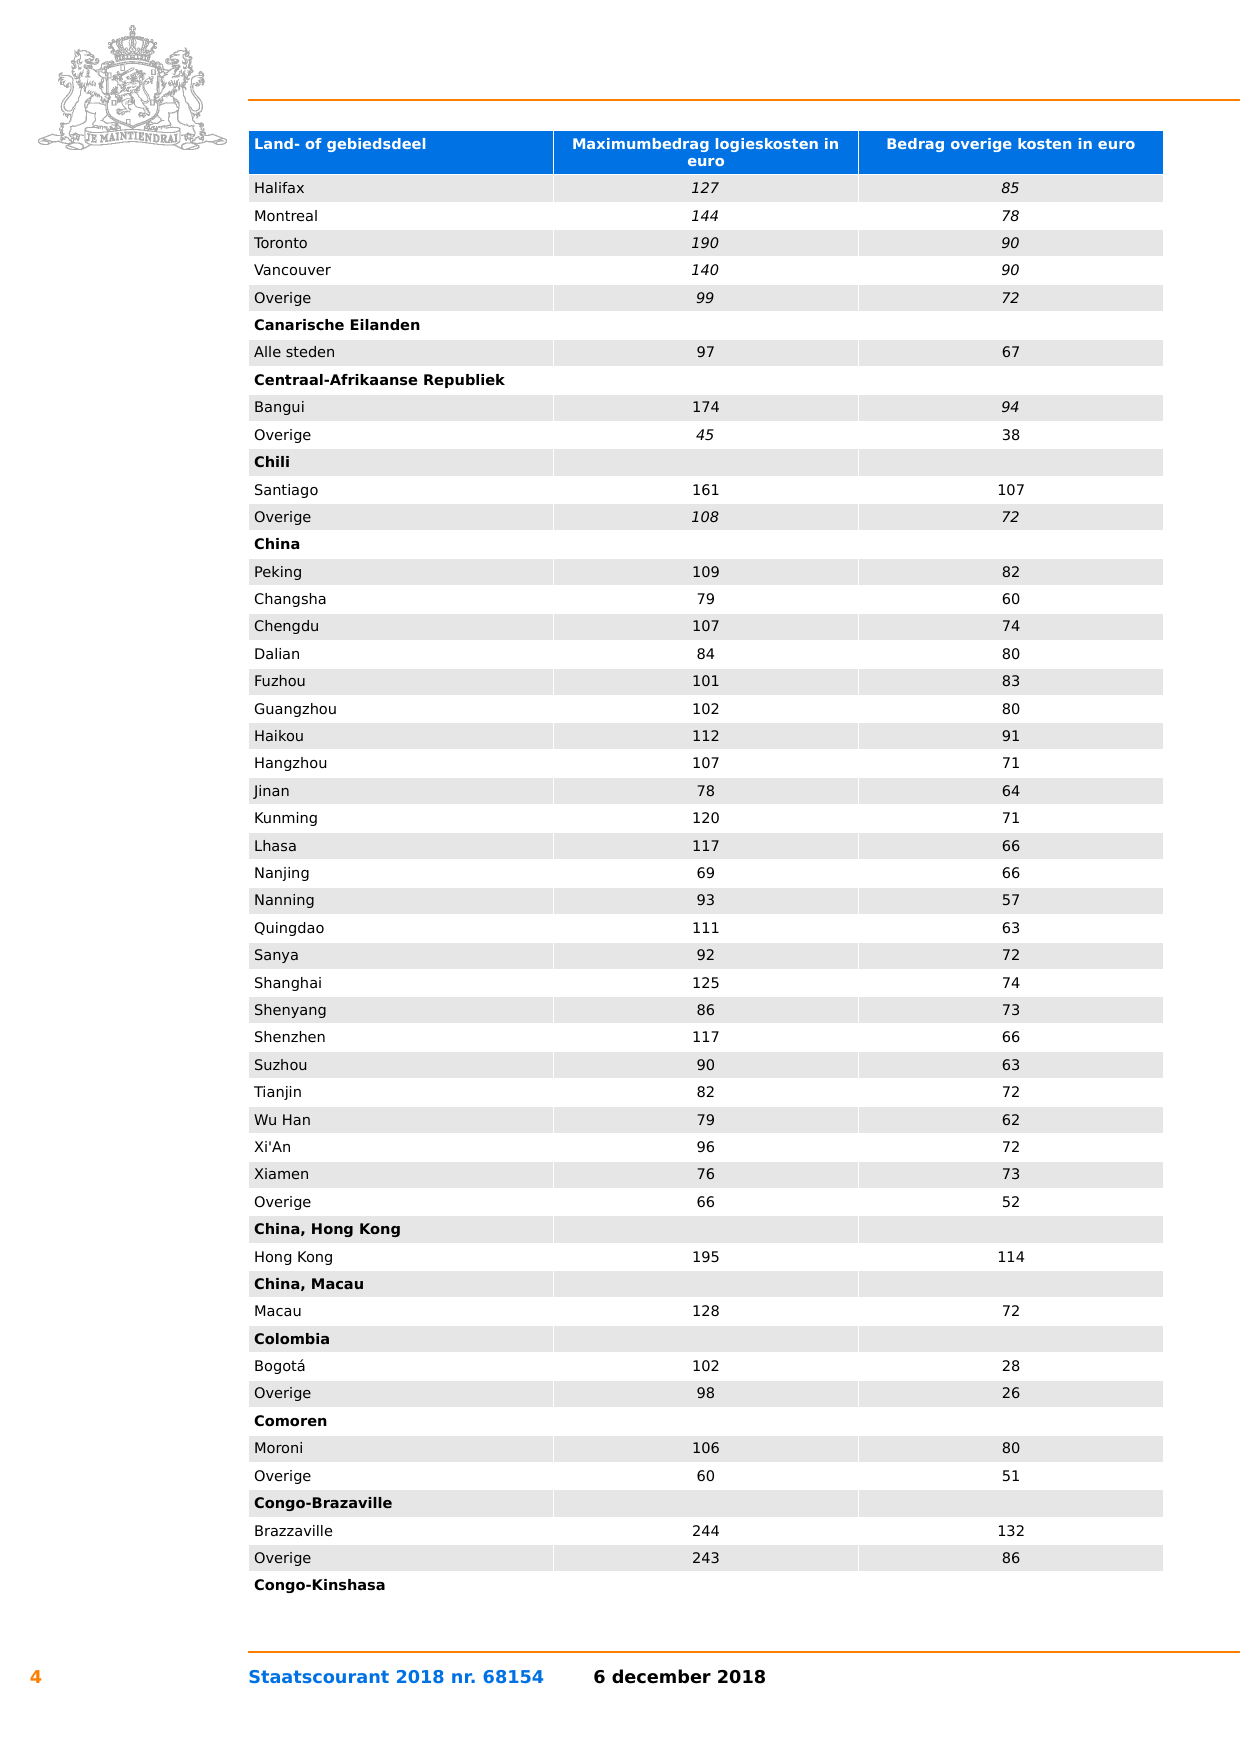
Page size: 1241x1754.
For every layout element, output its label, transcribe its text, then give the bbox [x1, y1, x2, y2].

table_cell 74 [859, 614, 1163, 640]
table_cell 93 [554, 888, 858, 914]
table_cell [859, 312, 1163, 339]
table_cell Overige [249, 1381, 553, 1407]
table_cell Overige [249, 422, 553, 448]
table_cell 99 [554, 285, 858, 311]
table_cell [554, 312, 858, 339]
table_cell 63 [859, 915, 1163, 941]
table_cell 97 [554, 340, 858, 366]
table_cell 72 [859, 1299, 1163, 1325]
table_cell Congo-Brazaville [249, 1490, 553, 1517]
table_cell 82 [554, 1079, 858, 1106]
table_cell 117 [554, 833, 858, 859]
table_cell 78 [554, 778, 858, 804]
table_cell Santiago [249, 477, 553, 503]
table_cell 78 [859, 203, 1163, 229]
table_cell [554, 367, 858, 393]
table_cell 72 [859, 943, 1163, 969]
table_cell 69 [554, 860, 858, 887]
table_cell 107 [554, 614, 858, 640]
table_cell Comoren [249, 1408, 553, 1434]
table_cell 71 [859, 805, 1163, 832]
table_cell Nanjing [249, 860, 553, 887]
table_cell Overige [249, 1463, 553, 1489]
table_cell [554, 531, 858, 558]
table_cell 106 [554, 1436, 858, 1462]
table_cell Toronto [249, 230, 553, 256]
table_cell 91 [859, 723, 1163, 749]
table_cell 80 [859, 641, 1163, 667]
table_cell 26 [859, 1381, 1163, 1407]
table_cell 243 [554, 1545, 858, 1571]
table_cell Lhasa [249, 833, 553, 859]
table_cell Kunming [249, 805, 553, 832]
table_cell 60 [859, 586, 1163, 613]
table_cell 90 [859, 258, 1163, 284]
table_cell 66 [859, 833, 1163, 859]
table_cell Bogotá [249, 1353, 553, 1380]
table_cell 62 [859, 1107, 1163, 1133]
table_cell Changsha [249, 586, 553, 613]
table_cell Overige [249, 285, 553, 311]
table_cell [859, 1408, 1163, 1434]
table_cell Hangzhou [249, 751, 553, 777]
table_cell 86 [554, 997, 858, 1023]
table_header Bedrag overige kosten in euro [859, 131, 1163, 174]
table_cell China, Hong Kong [249, 1216, 553, 1243]
table_cell 64 [859, 778, 1163, 804]
table_cell 174 [554, 395, 858, 421]
table_cell [859, 1271, 1163, 1297]
table_cell 140 [554, 258, 858, 284]
table_cell 120 [554, 805, 858, 832]
table_cell Vancouver [249, 258, 553, 284]
table_cell 94 [859, 395, 1163, 421]
table_cell Congo-Kinshasa [249, 1573, 553, 1599]
table_cell 102 [554, 1353, 858, 1380]
table_cell China, Macau [249, 1271, 553, 1297]
table_cell Xi'An [249, 1134, 553, 1161]
table_cell Colombia [249, 1326, 553, 1352]
table_cell 72 [859, 1079, 1163, 1106]
table_cell China [249, 531, 553, 558]
table_cell 79 [554, 586, 858, 613]
table_cell Tianjin [249, 1079, 553, 1106]
table_cell [859, 531, 1163, 558]
table_cell Hong Kong [249, 1244, 553, 1270]
table_cell 107 [859, 477, 1163, 503]
table_cell [554, 1216, 858, 1243]
table_cell 117 [554, 1025, 858, 1051]
table_cell Halifax [249, 175, 553, 202]
table_cell Montreal [249, 203, 553, 229]
table_cell Haikou [249, 723, 553, 749]
table_cell 80 [859, 696, 1163, 722]
table_cell [554, 1408, 858, 1434]
table_cell [554, 1573, 858, 1599]
table_cell 127 [554, 175, 858, 202]
table_cell [554, 1271, 858, 1297]
table_cell [554, 449, 858, 476]
table_cell Sanya [249, 943, 553, 969]
table_cell 112 [554, 723, 858, 749]
table_cell Moroni [249, 1436, 553, 1462]
table_cell Overige [249, 1189, 553, 1215]
table_cell 132 [859, 1518, 1163, 1544]
table_cell 66 [554, 1189, 858, 1215]
table_cell 109 [554, 559, 858, 585]
table_cell Peking [249, 559, 553, 585]
table_cell 79 [554, 1107, 858, 1133]
table_cell 190 [554, 230, 858, 256]
table_cell Chili [249, 449, 553, 476]
table_cell [859, 1573, 1163, 1599]
table_cell Fuzhou [249, 669, 553, 695]
table_cell 98 [554, 1381, 858, 1407]
table_cell 90 [859, 230, 1163, 256]
table_cell 73 [859, 997, 1163, 1023]
table_cell Shenyang [249, 997, 553, 1023]
table_cell 80 [859, 1436, 1163, 1462]
table_cell Brazzaville [249, 1518, 553, 1544]
table_cell 90 [554, 1052, 858, 1078]
table_cell 73 [859, 1162, 1163, 1188]
table_cell Overige [249, 1545, 553, 1571]
table_cell 67 [859, 340, 1163, 366]
table_cell Centraal-Afrikaanse Republiek [249, 367, 553, 393]
table_header Land- of gebiedsdeel [249, 131, 553, 174]
table_cell Dalian [249, 641, 553, 667]
table_cell [859, 449, 1163, 476]
table_cell Quingdao [249, 915, 553, 941]
table_cell 144 [554, 203, 858, 229]
table_cell 86 [859, 1545, 1163, 1571]
table_cell Suzhou [249, 1052, 553, 1078]
table_cell 96 [554, 1134, 858, 1161]
table_cell [554, 1326, 858, 1352]
table_cell 72 [859, 1134, 1163, 1161]
table_cell 161 [554, 477, 858, 503]
table_cell 83 [859, 669, 1163, 695]
table_cell 84 [554, 641, 858, 667]
table_cell [859, 1326, 1163, 1352]
table_cell 92 [554, 943, 858, 969]
table_cell 63 [859, 1052, 1163, 1078]
table_cell 85 [859, 175, 1163, 202]
table_cell 57 [859, 888, 1163, 914]
table_cell Macau [249, 1299, 553, 1325]
table_cell 28 [859, 1353, 1163, 1380]
table_cell 128 [554, 1299, 858, 1325]
table_cell 52 [859, 1189, 1163, 1215]
table_cell 45 [554, 422, 858, 448]
table_cell 101 [554, 669, 858, 695]
table_cell Overige [249, 504, 553, 530]
table_cell 66 [859, 1025, 1163, 1051]
table_cell 38 [859, 422, 1163, 448]
table_cell [554, 1490, 858, 1517]
table_cell Jinan [249, 778, 553, 804]
table_cell 51 [859, 1463, 1163, 1489]
table_cell 72 [859, 285, 1163, 311]
table_cell [859, 1216, 1163, 1243]
table_cell 66 [859, 860, 1163, 887]
table_cell 74 [859, 970, 1163, 996]
table_cell 82 [859, 559, 1163, 585]
picture [38, 25, 227, 150]
table_cell 195 [554, 1244, 858, 1270]
table_cell Shenzhen [249, 1025, 553, 1051]
table_cell 60 [554, 1463, 858, 1489]
table_cell 108 [554, 504, 858, 530]
table_cell Shanghai [249, 970, 553, 996]
table_cell 114 [859, 1244, 1163, 1270]
table_cell Alle steden [249, 340, 553, 366]
table_cell Chengdu [249, 614, 553, 640]
table_cell Bangui [249, 395, 553, 421]
table_cell 244 [554, 1518, 858, 1544]
table_cell 72 [859, 504, 1163, 530]
table_cell 111 [554, 915, 858, 941]
table_cell Canarische Eilanden [249, 312, 553, 339]
table_cell [859, 1490, 1163, 1517]
table_cell Xiamen [249, 1162, 553, 1188]
table_cell Wu Han [249, 1107, 553, 1133]
table_cell 107 [554, 751, 858, 777]
table_header Maximumbedrag logieskosten in euro [554, 131, 858, 174]
table_cell 125 [554, 970, 858, 996]
table_cell [859, 367, 1163, 393]
table_cell Nanning [249, 888, 553, 914]
table_cell 102 [554, 696, 858, 722]
table_cell Guangzhou [249, 696, 553, 722]
table_cell 76 [554, 1162, 858, 1188]
table_cell 71 [859, 751, 1163, 777]
